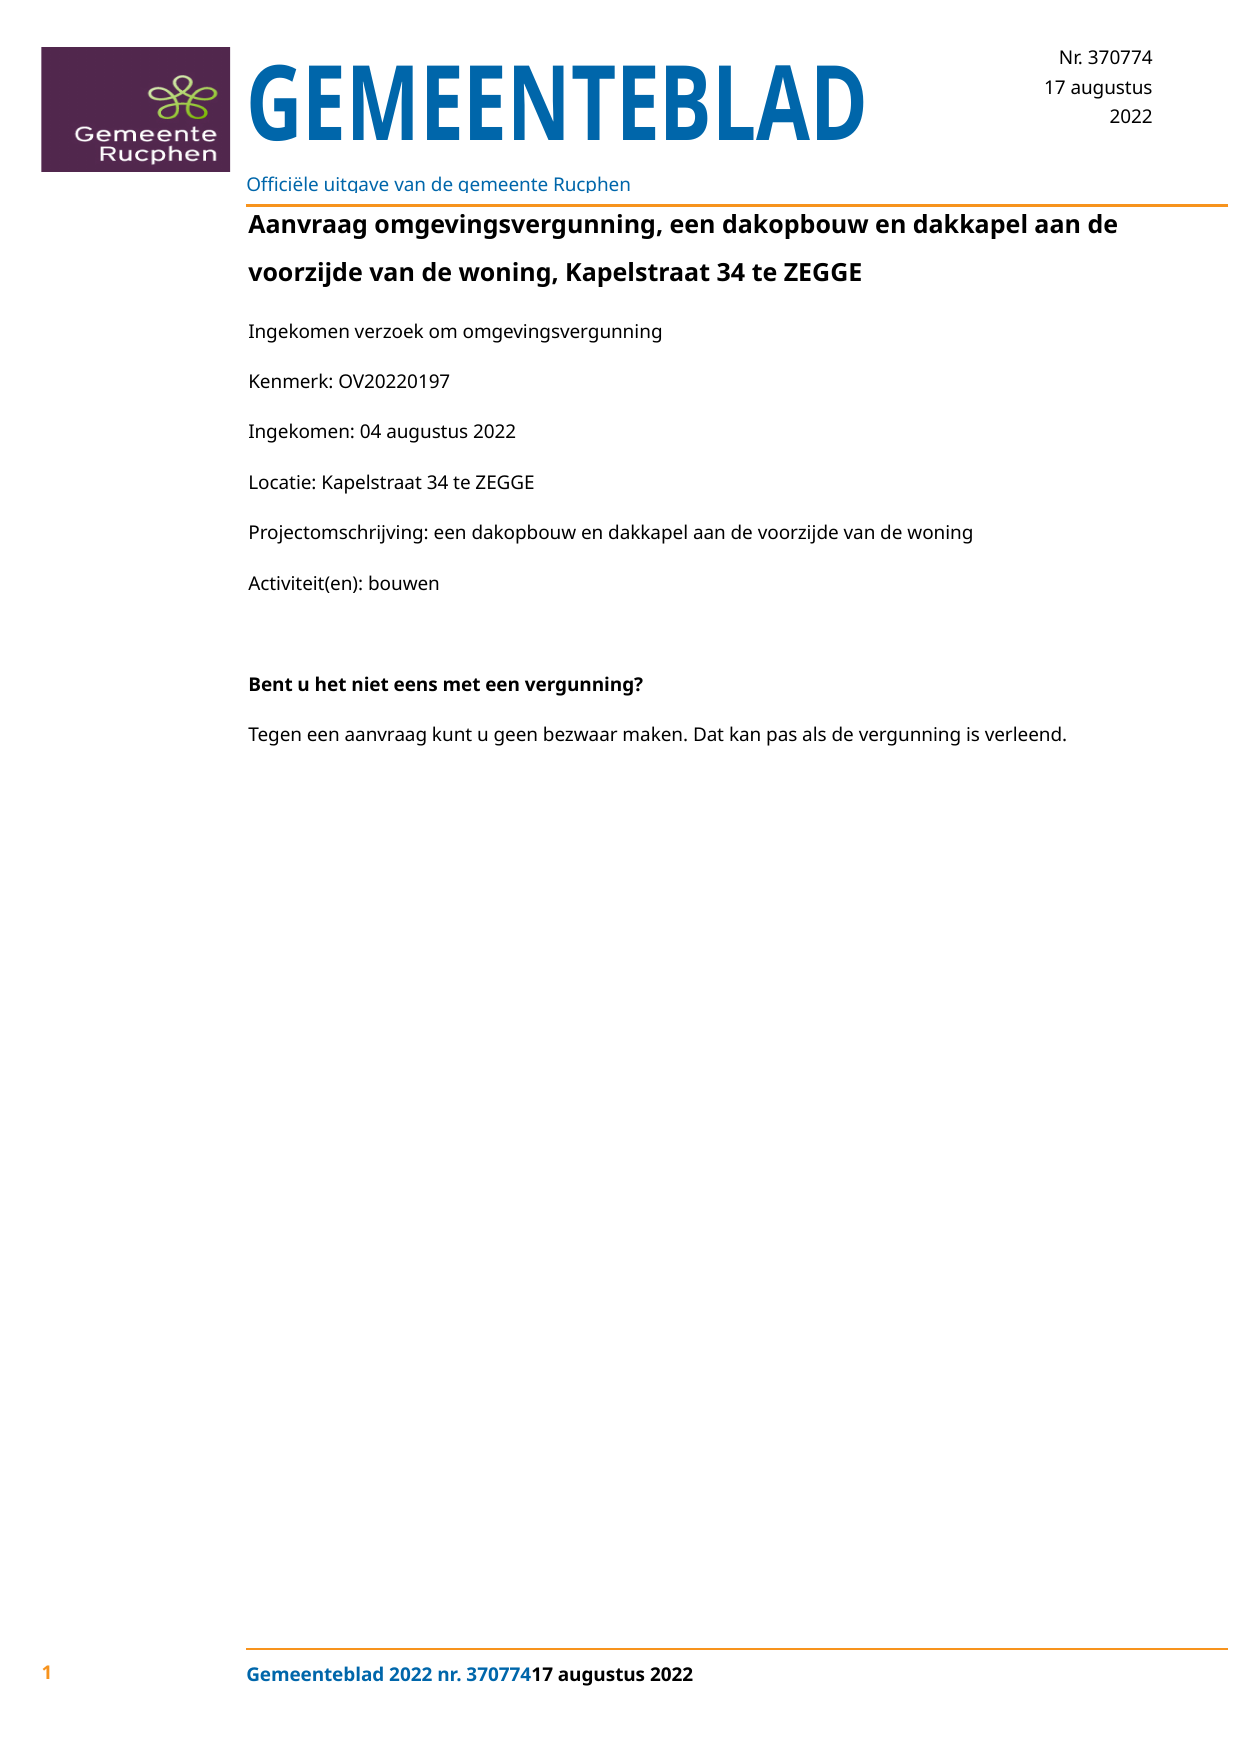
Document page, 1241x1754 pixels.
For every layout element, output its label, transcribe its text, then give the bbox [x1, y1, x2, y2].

text Aanvraag omgevingsvergunning, een dakopbouw en dakkapel aan de voorzijde van de woning, Kapelstraat 34 te ZEGGE [248, 207, 1152, 288]
text Activiteit(en): bouwen [248, 570, 1152, 596]
picture [41, 47, 231, 172]
text Bent u het niet eens met een vergunning? [248, 671, 1152, 697]
text Ingekomen verzoek om omgevingsvergunning [248, 318, 1152, 344]
text Ingekomen: 04 augustus 2022 [248, 419, 1152, 444]
text Locatie: Kapelstraat 34 te ZEGGE [248, 469, 1152, 495]
text Tegen een aanvraag kunt u geen bezwaar maken. Dat kan pas als de vergunning is verleend. [248, 721, 1152, 747]
text Kenmerk: OV20220197 [248, 368, 1152, 394]
text Projectomschrijving: een dakopbouw en dakkapel aan de voorzijde van de woning [248, 519, 1152, 545]
